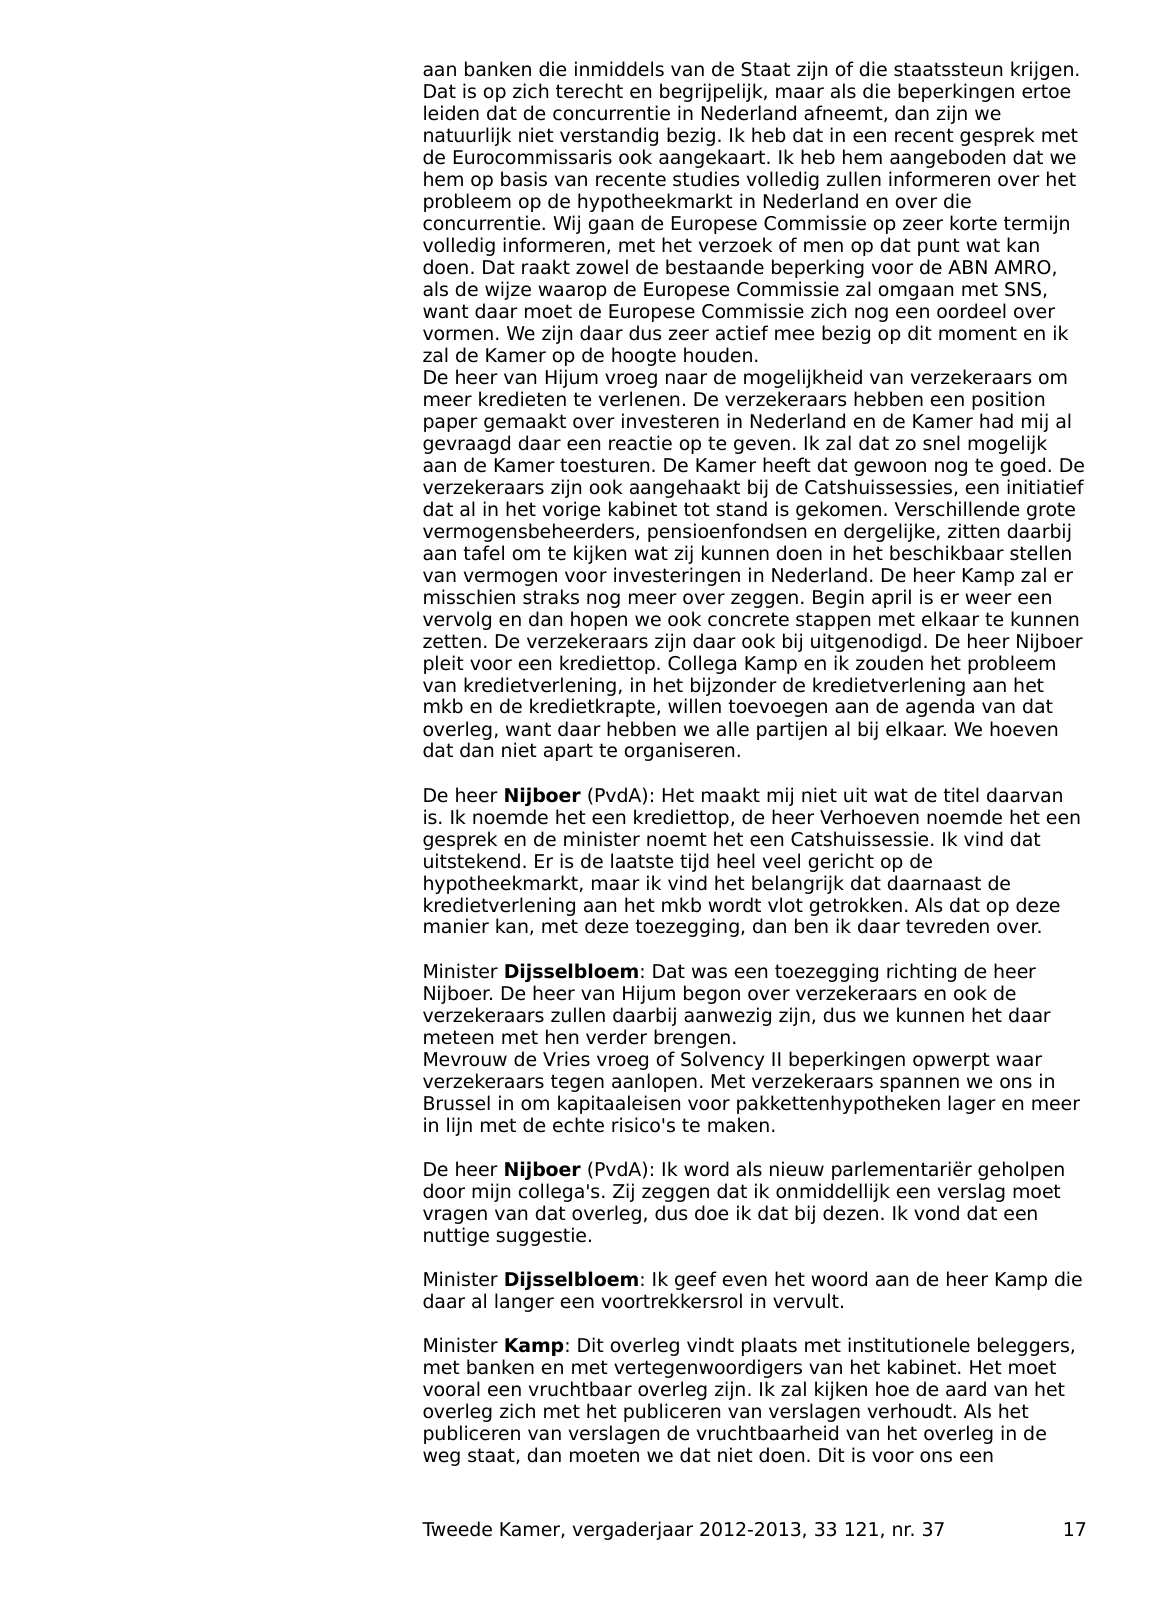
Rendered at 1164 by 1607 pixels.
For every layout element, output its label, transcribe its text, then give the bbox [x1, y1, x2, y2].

text De heer Nijboer (PvdA): Het maakt mij niet uit wat de titel daarvan is. Ik noemde het een krediettop, de heer Verhoeven noemde het een gesprek en de minister noemt het een Catshuissessie. Ik vind dat uitstekend. Er is de laatste tijd heel veel gericht op de hypotheekmarkt, maar ik vind het belangrijk dat daarnaast de kredietverlening aan het mkb wordt vlot getrokken. Als dat op deze manier kan, met deze toezegging, dan ben ik daar tevreden over. [422, 784, 1087, 938]
text Minister Dijsselbloem: Ik geef even het woord aan de heer Kamp die daar al langer een voortrekkersrol in vervult. [422, 1269, 1087, 1313]
text aan banken die inmiddels van de Staat zijn of die staatssteun krijgen. Dat is op zich terecht en begrijpelijk, maar als die beperkingen ertoe leiden dat de concurrentie in Nederland afneemt, dan zijn we natuurlijk niet verstandig bezig. Ik heb dat in een recent gesprek met de Eurocommissaris ook aangekaart. Ik heb hem aangeboden dat we hem op basis van recente studies volledig zullen informeren over het probleem op de hypotheekmarkt in Nederland en over die concurrentie. Wij gaan de Europese Commissie op zeer korte termijn volledig informeren, met het verzoek of men op dat punt wat kan doen. Dat raakt zowel de bestaande beperking voor de ABN AMRO, als de wijze waarop de Europese Commissie zal omgaan met SNS, want daar moet de Europese Commissie zich nog een oordeel over vormen. We zijn daar dus zeer actief mee bezig op dit moment en ik zal de Kamer op de hoogte houden. [422, 59, 1087, 367]
text De heer Nijboer (PvdA): Ik word als nieuw parlementariër geholpen door mijn collega's. Zij zeggen dat ik onmiddellijk een verslag moet vragen van dat overleg, dus doe ik dat bij dezen. Ik vond dat een nuttige suggestie. [422, 1159, 1087, 1247]
text De heer van Hijum vroeg naar de mogelijkheid van verzekeraars om meer kredieten te verlenen. De verzekeraars hebben een position paper gemaakt over investeren in Nederland en de Kamer had mij al gevraagd daar een reactie op te geven. Ik zal dat zo snel mogelijk aan de Kamer toesturen. De Kamer heeft dat gewoon nog te goed. De verzekeraars zijn ook aangehaakt bij de Catshuissessies, een initiatief dat al in het vorige kabinet tot stand is gekomen. Verschillende grote vermogensbeheerders, pensioenfondsen en dergelijke, zitten daarbij aan tafel om te kijken wat zij kunnen doen in het beschikbaar stellen van vermogen voor investeringen in Nederland. De heer Kamp zal er misschien straks nog meer over zeggen. Begin april is er weer een vervolg en dan hopen we ook concrete stappen met elkaar te kunnen zetten. De verzekeraars zijn daar ook bij uitgenodigd. De heer Nijboer pleit voor een krediettop. Collega Kamp en ik zouden het probleem van kredietverlening, in het bijzonder de kredietverlening aan het mkb en de kredietkrapte, willen toevoegen aan de agenda van dat overleg, want daar hebben we alle partijen al bij elkaar. We hoeven dat dan niet apart te organiseren. [422, 367, 1087, 762]
text Minister Kamp: Dit overleg vindt plaats met institutionele beleggers, met banken en met vertegenwoordigers van het kabinet. Het moet vooral een vruchtbaar overleg zijn. Ik zal kijken hoe de aard van het overleg zich met het publiceren van verslagen verhoudt. Als het publiceren van verslagen de vruchtbaarheid van het overleg in de weg staat, dan moeten we dat niet doen. Dit is voor ons een [422, 1335, 1087, 1467]
text Minister Dijsselbloem: Dat was een toezegging richting de heer Nijboer. De heer van Hijum begon over verzekeraars en ook de verzekeraars zullen daarbij aanwezig zijn, dus we kunnen het daar meteen met hen verder brengen. [422, 961, 1087, 1048]
text Mevrouw de Vries vroeg of Solvency II beperkingen opwerpt waar verzekeraars tegen aanlopen. Met verzekeraars spannen we ons in Brussel in om kapitaaleisen voor pakkettenhypotheken lager en meer in lijn met de echte risico's te maken. [422, 1048, 1087, 1136]
